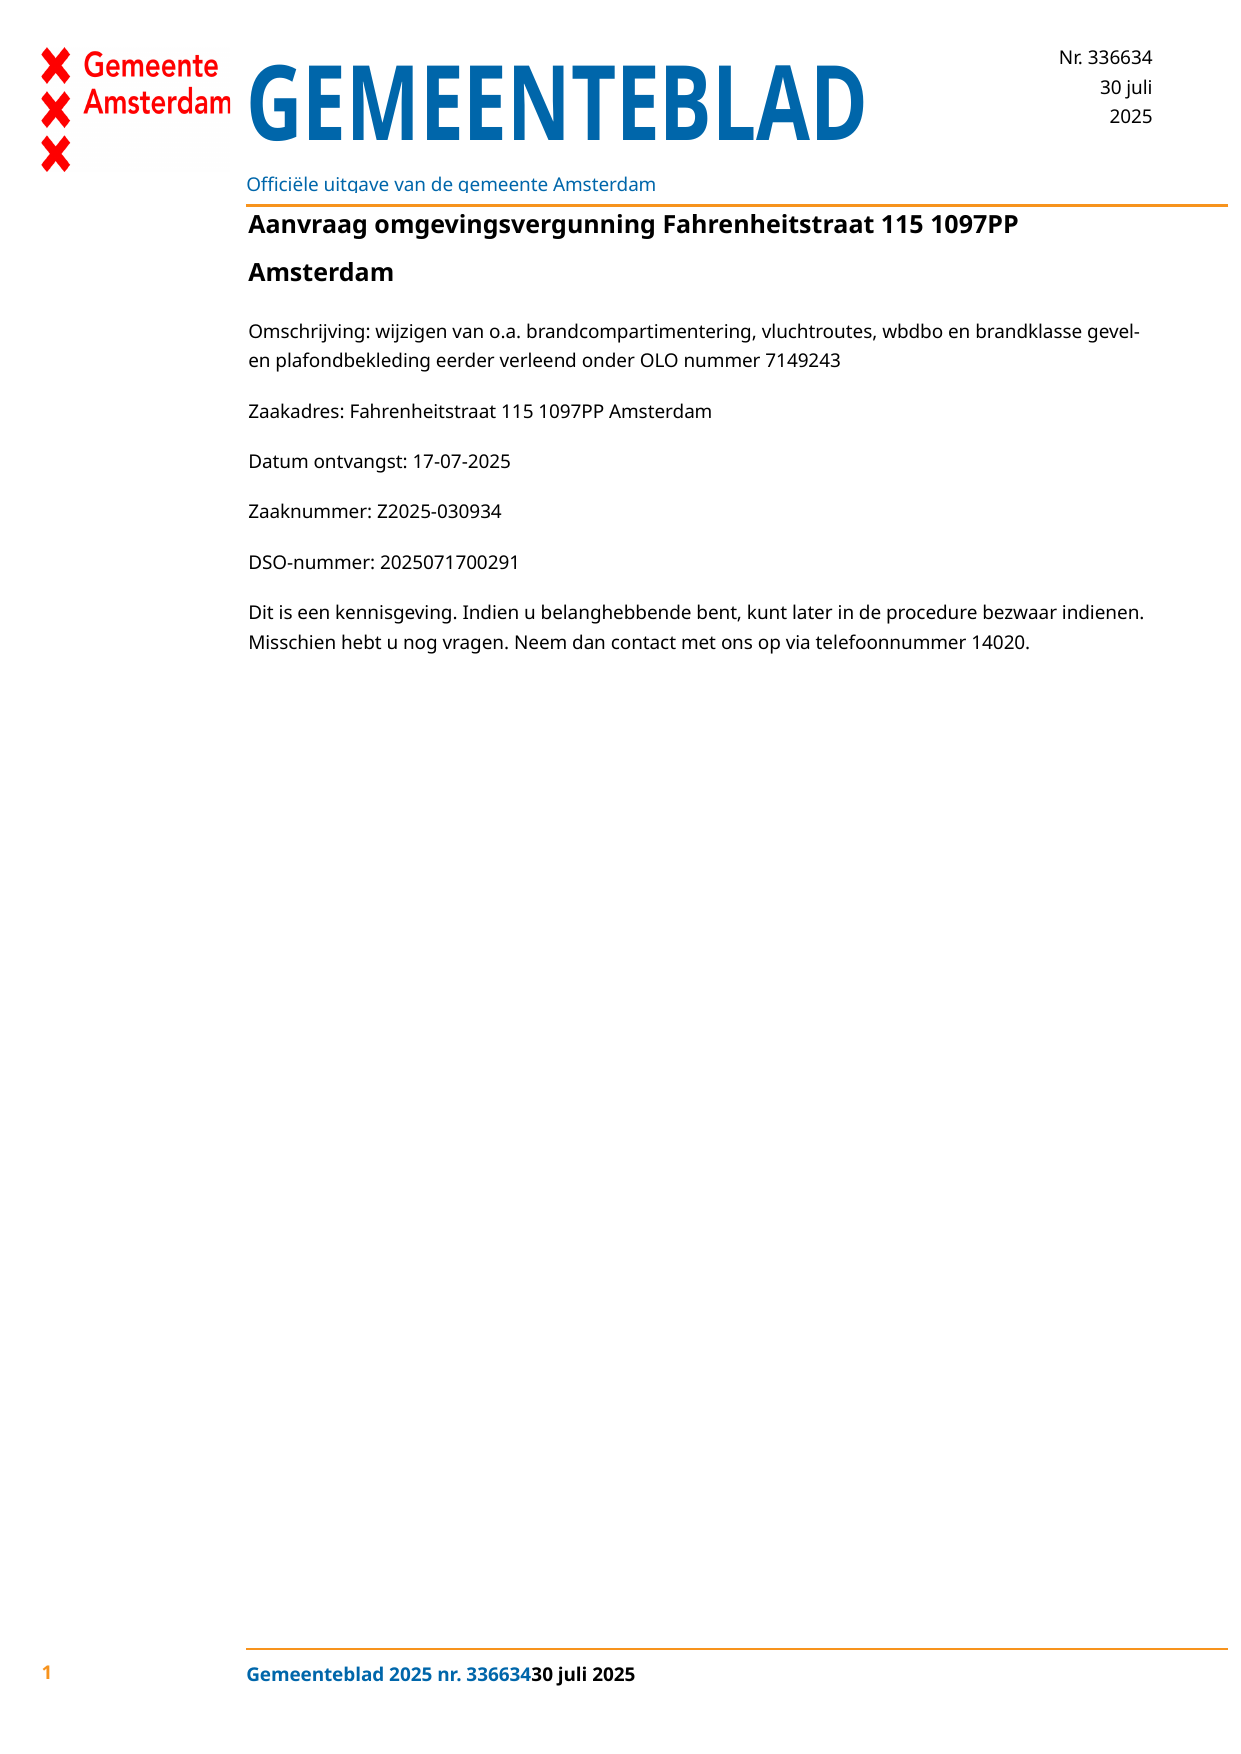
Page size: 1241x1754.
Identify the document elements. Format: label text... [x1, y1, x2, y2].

text Zaakadres: Fahrenheitstraat 115 1097PP Amsterdam [248, 398, 1152, 424]
text Dit is een kennisgeving. Indien u belanghebbende bent, kunt later in de procedure bezwaar indienen. Misschien hebt u nog vragen. Neem dan contact met ons op via telefoonnummer 14020. [248, 599, 1152, 655]
text Zaaknummer: Z2025-030934 [248, 499, 1152, 524]
text Aanvraag omgevingsvergunning Fahrenheitstraat 115 1097PP Amsterdam [248, 207, 1152, 288]
text Omschrijving: wijzigen van o.a. brandcompartimentering, vluchtroutes, wbdbo en brandklasse gevel- en plafondbekleding eerder verleend onder OLO nummer 7149243 [248, 318, 1152, 373]
text Datum ontvangst: 17-07-2025 [248, 448, 1152, 474]
text DSO-nummer: 2025071700291 [248, 549, 1152, 575]
picture [41, 47, 231, 172]
